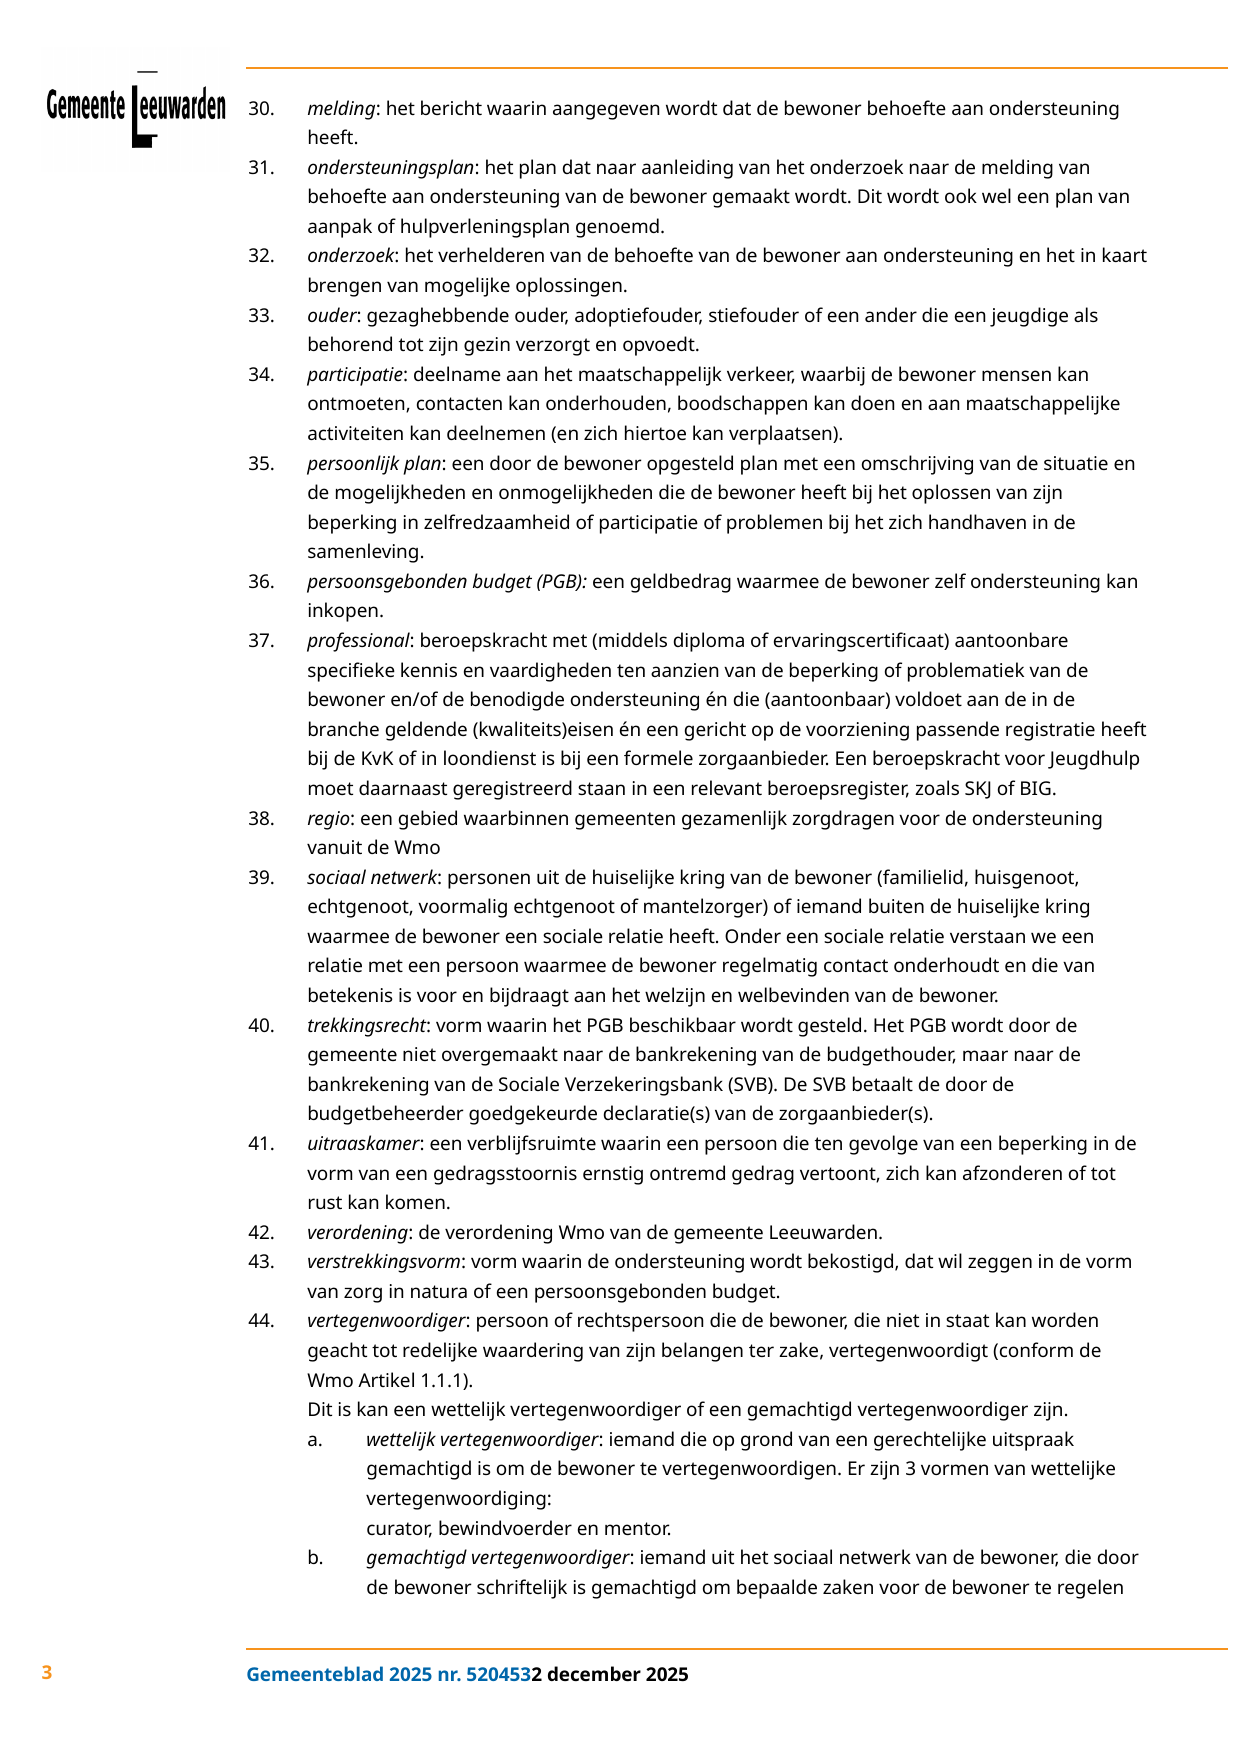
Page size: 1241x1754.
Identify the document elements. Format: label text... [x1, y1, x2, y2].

list gemachtigd vertegenwoordiger: iemand uit het sociaal netwerk van de bewoner, die door de bewoner schriftelijk is gemachtigd om bepaalde zaken voor de bewoner te regelen [307, 1544, 1152, 1600]
list persoonlijk plan: een door de bewoner opgesteld plan met een omschrijving van de situatie en de mogelijkheden en onmogelijkheden die de bewoner heeft bij het oplossen van zijn beperking in zelfredzaamheid of participatie of problemen bij het zich handhaven in de samenleving. [248, 450, 1152, 564]
list curator, bewindvoerder en mentor. [307, 1515, 1152, 1541]
list vertegenwoordiger: persoon of rechtspersoon die de bewoner, die niet in staat kan worden geacht tot redelijke waardering van zijn belangen ter zake, vertegenwoordigt (conform de Wmo Artikel 1.1.1). [248, 1308, 1152, 1393]
list ouder: gezaghebbende ouder, adoptiefouder, stiefouder of een ander die een jeugdige als behorend tot zijn gezin verzorgt en opvoedt. [248, 302, 1152, 357]
list participatie: deelname aan het maatschappelijk verkeer, waarbij de bewoner mensen kan ontmoeten, contacten kan onderhouden, boodschappen kan doen en aan maatschappelijke activiteiten kan deelnemen (en zich hiertoe kan verplaatsen). [248, 361, 1152, 446]
list verstrekkingsvorm: vorm waarin de ondersteuning wordt bekostigd, dat wil zeggen in de vorm van zorg in natura of een persoonsgebonden budget. [248, 1248, 1152, 1304]
list verordening: de verordening Wmo van de gemeente Leeuwarden. [248, 1219, 1152, 1245]
list regio: een gebied waarbinnen gemeenten gezamenlijk zorgdragen voor de ondersteuning vanuit de Wmo [248, 805, 1152, 860]
list sociaal netwerk: personen uit de huiselijke kring van de bewoner (familielid, huisgenoot, echtgenoot, voormalig echtgenoot of mantelzorger) of iemand buiten de huiselijke kring waarmee de bewoner een sociale relatie heeft. Onder een sociale relatie verstaan we een relatie met een persoon waarmee de bewoner regelmatig contact onderhoudt en die van betekenis is voor en bijdraagt aan het welzijn en welbevinden van de bewoner. [248, 864, 1152, 1008]
list uitraaskamer: een verblijfsruimte waarin een persoon die ten gevolge van een beperking in de vorm van een gedragsstoornis ernstig ontremd gedrag vertoont, zich kan afzonderen of tot rust kan komen. [248, 1130, 1152, 1215]
list professional: beroepskracht met (middels diploma of ervaringscertificaat) aantoonbare specifieke kennis en vaardigheden ten aanzien van de beperking of problematiek van de bewoner en/of de benodigde ondersteuning én die (aantoonbaar) voldoet aan de in de branche geldende (kwaliteits)eisen én een gericht op de voorziening passende registratie heeft bij de KvK of in loondienst is bij een formele zorgaanbieder. Een beroepskracht voor Jeugdhulp moet daarnaast geregistreerd staan in een relevant beroepsregister, zoals SKJ of BIG. [248, 627, 1152, 801]
list onderzoek: het verhelderen van de behoefte van de bewoner aan ondersteuning en het in kaart brengen van mogelijke oplossingen. [248, 243, 1152, 298]
list wettelijk vertegenwoordiger: iemand die op grond van een gerechtelijke uitspraak gemachtigd is om de bewoner te vertegenwoordigen. Er zijn 3 vormen van wettelijke vertegenwoordiging: [307, 1426, 1152, 1511]
list melding: het bericht waarin aangegeven wordt dat de bewoner behoefte aan ondersteuning heeft. [248, 95, 1152, 150]
picture [41, 47, 231, 172]
list persoonsgebonden budget (PGB): een geldbedrag waarmee de bewoner zelf ondersteuning kan inkopen. [248, 568, 1152, 623]
list ondersteuningsplan: het plan dat naar aanleiding van het onderzoek naar de melding van behoefte aan ondersteuning van de bewoner gemaakt wordt. Dit wordt ook wel een plan van aanpak of hulpverleningsplan genoemd. [248, 154, 1152, 239]
list Dit is kan een wettelijk vertegenwoordiger of een gemachtigd vertegenwoordiger zijn. [248, 1396, 1152, 1422]
list trekkingsrecht: vorm waarin het PGB beschikbaar wordt gesteld. Het PGB wordt door de gemeente niet overgemaakt naar de bankrekening van de budgethouder, maar naar de bankrekening van de Sociale Verzekeringsbank (SVB). De SVB betaalt de door de budgetbeheerder goedgekeurde declaratie(s) van de zorgaanbieder(s). [248, 1012, 1152, 1126]
